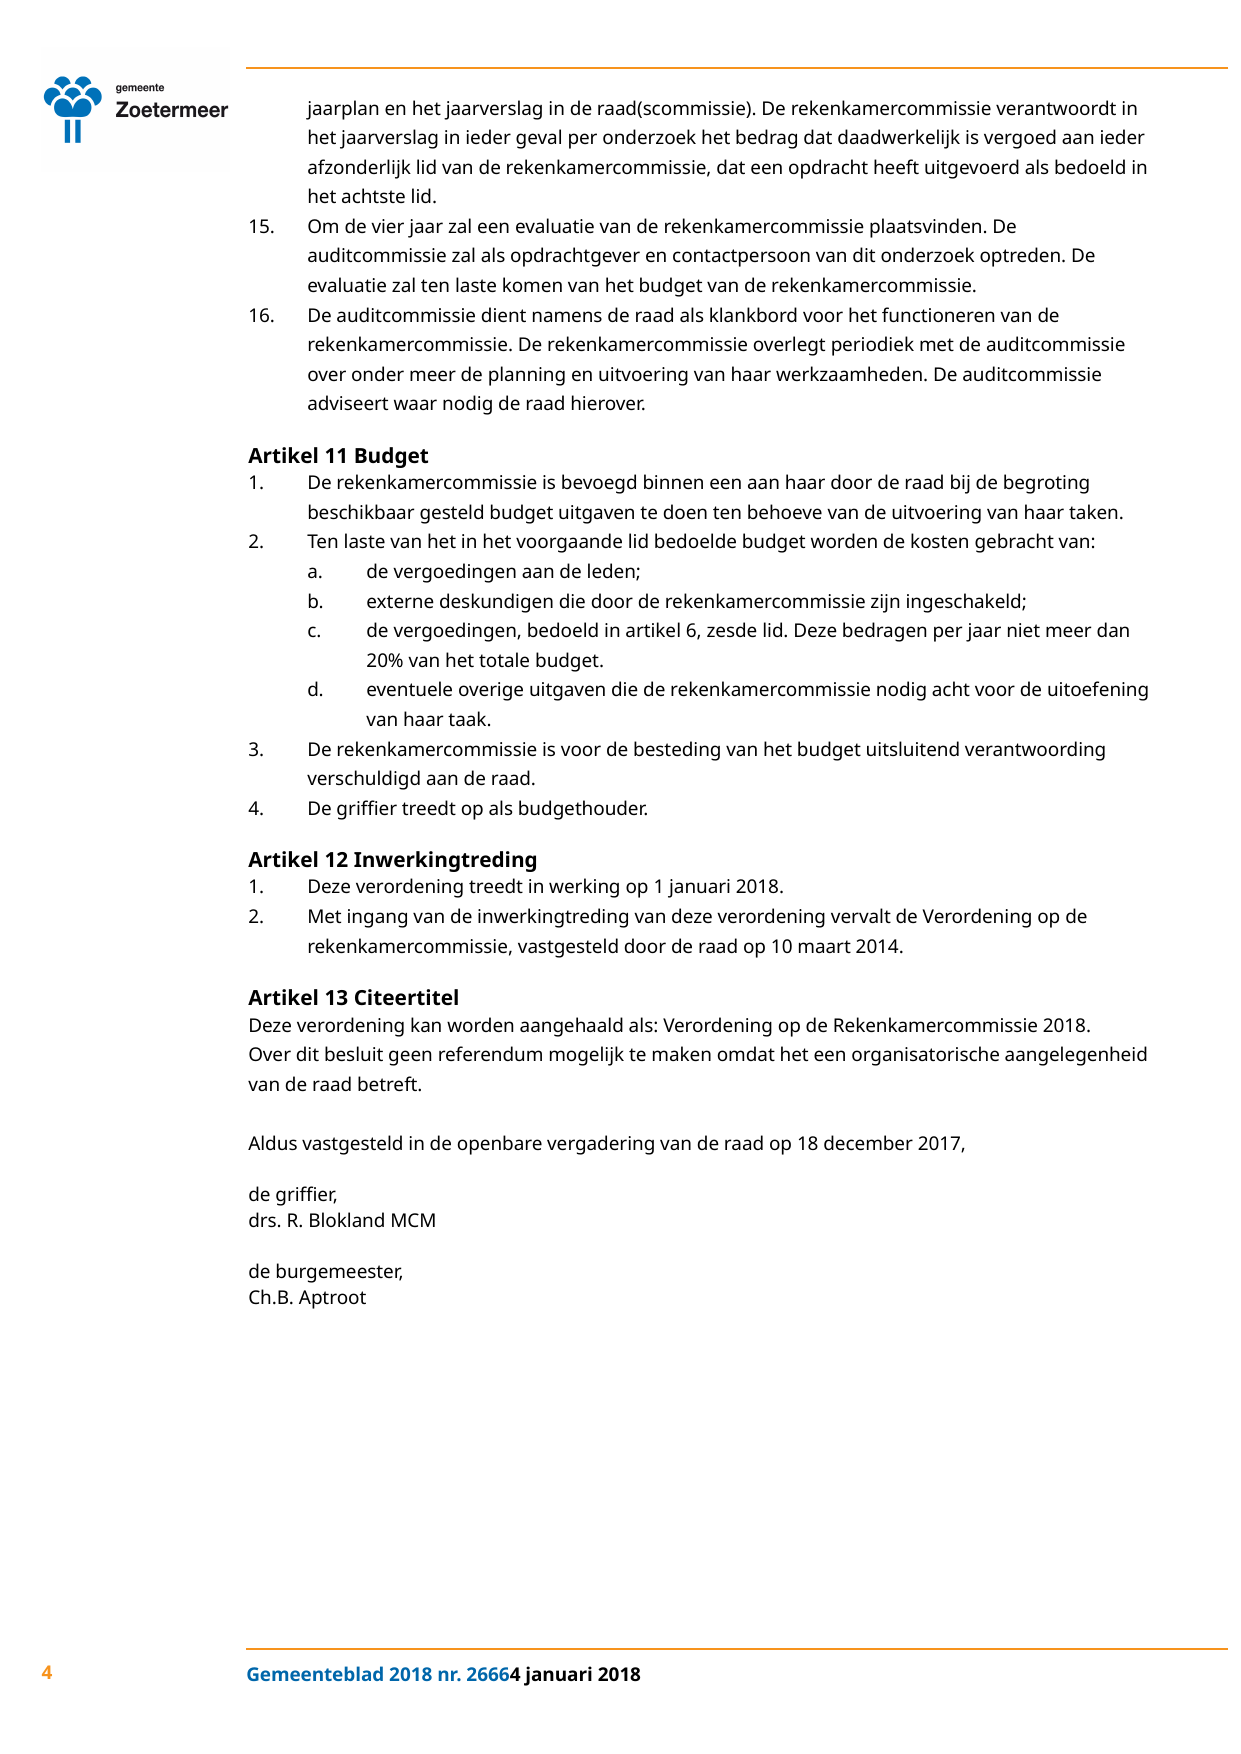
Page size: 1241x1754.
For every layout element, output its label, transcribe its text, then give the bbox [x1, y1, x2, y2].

text Aldus vastgesteld in de openbare vergadering van de raad op 18 december 2017, [248, 1130, 1152, 1156]
list jaarplan en het jaarverslag in de raad(scommissie). De rekenkamercommissie verantwoordt in het jaarverslag in ieder geval per onderzoek het bedrag dat daadwerkelijk is vergoed aan ieder afzonderlijk lid van de rekenkamercommissie, dat een opdracht heeft uitgevoerd als bedoeld in het achtste lid. [248, 95, 1152, 209]
list externe deskundigen die door de rekenkamercommissie zijn ingeschakeld; [307, 588, 1152, 613]
list De rekenkamercommissie is voor de besteding van het budget uitsluitend verantwoording verschuldigd aan de raad. [248, 736, 1152, 791]
list Deze verordening treedt in werking op 1 januari 2018. [248, 874, 1152, 899]
list eventuele overige uitgaven die de rekenkamercommissie nodig acht voor de uitoefening van haar taak. [307, 677, 1152, 732]
list de vergoedingen aan de leden; [307, 558, 1152, 584]
text Ch.B. Aptroot [248, 1284, 1152, 1310]
list Om de vier jaar zal een evaluatie van de rekenkamercommissie plaatsvinden. De auditcommissie zal als opdrachtgever en contactpersoon van dit onderzoek optreden. De evaluatie zal ten laste komen van het budget van de rekenkamercommissie. [248, 213, 1152, 298]
text Artikel 13 Citeertitel [248, 983, 1152, 1012]
list de vergoedingen, bedoeld in artikel 6, zesde lid. Deze bedragen per jaar niet meer dan 20% van het totale budget. [307, 617, 1152, 673]
text drs. R. Blokland MCM [248, 1207, 1152, 1233]
text de burgemeester, [248, 1259, 1152, 1284]
list Met ingang van de inwerkingtreding van deze verordening vervalt de Verordening op de rekenkamercommissie, vastgesteld door de raad op 10 maart 2014. [248, 903, 1152, 959]
list De rekenkamercommissie is bevoegd binnen een aan haar door de raad bij de begroting beschikbaar gesteld budget uitgaven te doen ten behoeve van de uitvoering van haar taken. [248, 469, 1152, 525]
list De auditcommissie dient namens de raad als klankbord voor het functioneren van de rekenkamercommissie. De rekenkamercommissie overlegt periodiek met de auditcommissie over onder meer de planning en uitvoering van haar werkzaamheden. De auditcommissie adviseert waar nodig de raad hierover. [248, 302, 1152, 416]
picture [41, 47, 231, 172]
text Artikel 11 Budget [248, 441, 1152, 469]
text Deze verordening kan worden aangehaald als: Verordening op de Rekenkamercommissie 2018. [248, 1012, 1152, 1037]
text de griffier, [248, 1182, 1152, 1207]
list Ten laste van het in het voorgaande lid bedoelde budget worden de kosten gebracht van: [248, 529, 1152, 554]
text Artikel 12 Inwerkingtreding [248, 845, 1152, 874]
text Over dit besluit geen referendum mogelijk te maken omdat het een organisatorische aangelegenheid van de raad betreft. [248, 1041, 1152, 1097]
list De griffier treedt op als budgethouder. [248, 795, 1152, 821]
